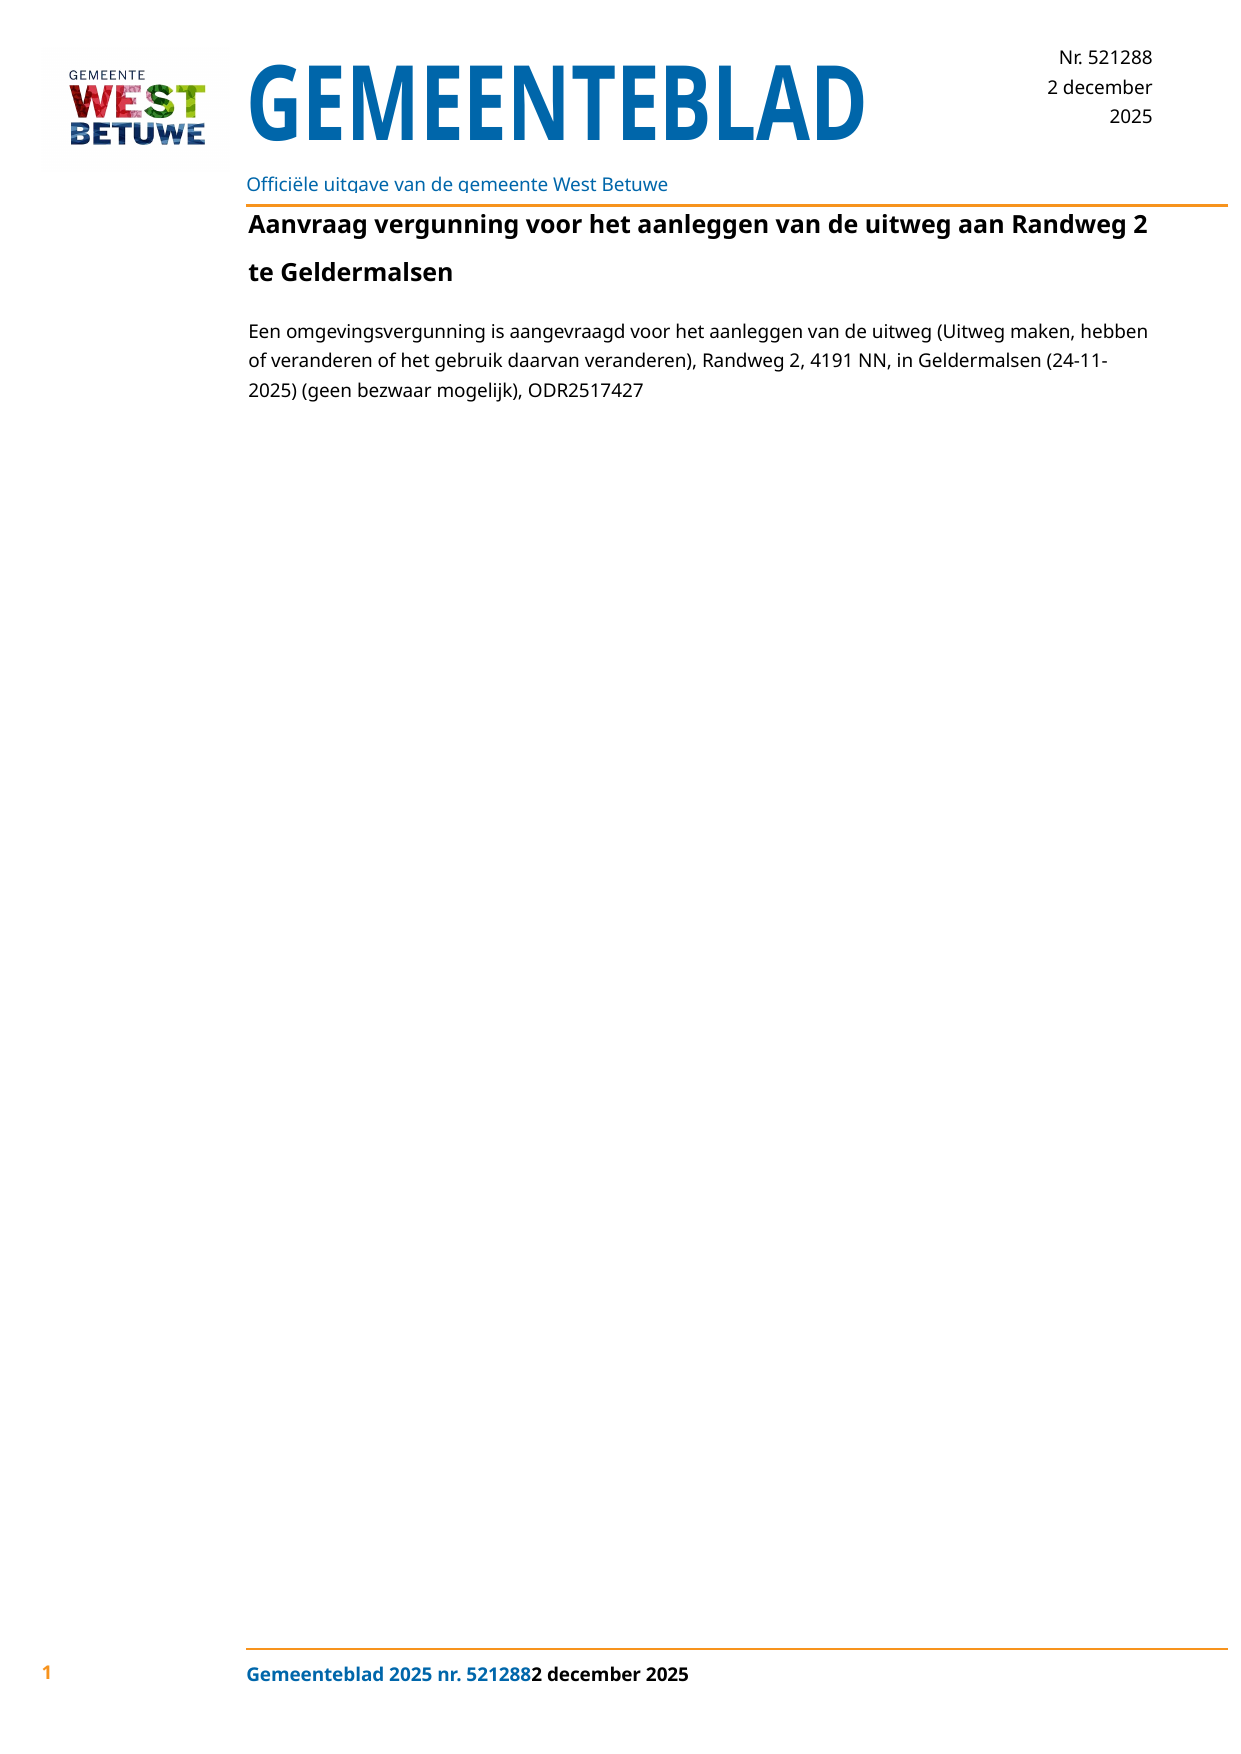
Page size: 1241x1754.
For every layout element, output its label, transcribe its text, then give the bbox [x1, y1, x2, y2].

text Aanvraag vergunning voor het aanleggen van de uitweg aan Randweg 2 te Geldermalsen [248, 207, 1152, 288]
text Een omgevingsvergunning is aangevraagd voor het aanleggen van de uitweg (Uitweg maken, hebben of veranderen of het gebruik daarvan veranderen), Randweg 2, 4191 NN, in Geldermalsen (24-11-2025) (geen bezwaar mogelijk), ODR2517427 [248, 318, 1152, 403]
picture [41, 47, 231, 172]
